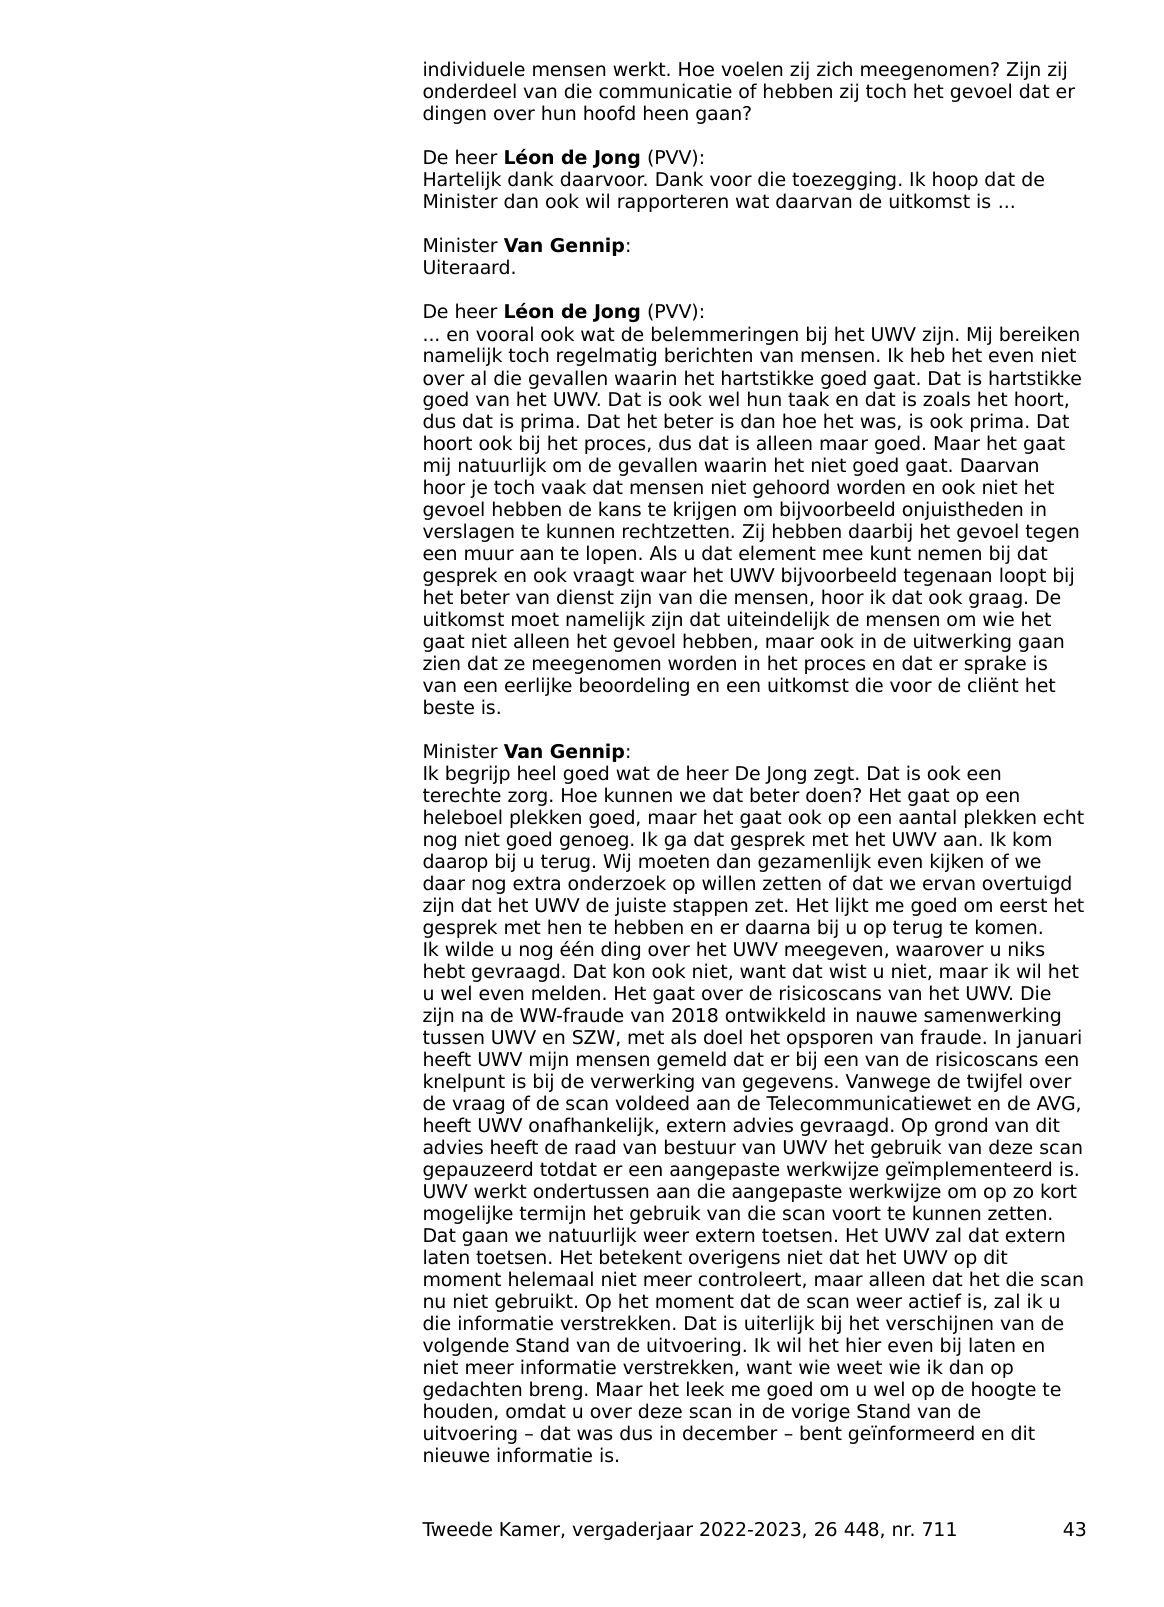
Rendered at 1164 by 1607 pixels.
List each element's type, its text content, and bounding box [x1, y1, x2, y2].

text individuele mensen werkt. Hoe voelen zij zich meegenomen? Zijn zij onderdeel van die communicatie of hebben zij toch het gevoel dat er dingen over hun hoofd heen gaan? [422, 59, 1087, 125]
text De heer Léon de Jong (PVV): [422, 147, 1087, 169]
text Ik wilde u nog één ding over het UWV meegeven, waarover u niks hebt gevraagd. Dat kon ook niet, want dat wist u niet, maar ik wil het u wel even melden. Het gaat over de risicoscans van het UWV. Die zijn na de WW-fraude van 2018 ontwikkeld in nauwe samenwerking tussen UWV en SZW, met als doel het opsporen van fraude. In januari heeft UWV mijn mensen gemeld dat er bij een van de risicoscans een knelpunt is bij de verwerking van gegevens. Vanwege de twijfel over de vraag of de scan voldeed aan de Telecommunicatiewet en de AVG, heeft UWV onafhankelijk, extern advies gevraagd. Op grond van dit advies heeft de raad van bestuur van UWV het gebruik van deze scan gepauzeerd totdat er een aangepaste werkwijze geïmplementeerd is. UWV werkt ondertussen aan die aangepaste werkwijze om op zo kort mogelijke termijn het gebruik van die scan voort te kunnen zetten. Dat gaan we natuurlijk weer extern toetsen. Het UWV zal dat extern laten toetsen. Het betekent overigens niet dat het UWV op dit moment helemaal niet meer controleert, maar alleen dat het die scan nu niet gebruikt. Op het moment dat de scan weer actief is, zal ik u die informatie verstrekken. Dat is uiterlijk bij het verschijnen van de volgende Stand van de uitvoering. Ik wil het hier even bij laten en niet meer informatie verstrekken, want wie weet wie ik dan op gedachten breng. Maar het leek me goed om u wel op de hoogte te houden, omdat u over deze scan in de vorige Stand van de uitvoering – dat was dus in december – bent geïnformeerd en dit nieuwe informatie is. [422, 939, 1087, 1467]
text Uiteraard. [422, 257, 1087, 279]
text Hartelijk dank daarvoor. Dank voor die toezegging. Ik hoop dat de Minister dan ook wil rapporteren wat daarvan de uitkomst is ... [422, 169, 1087, 213]
text Ik begrijp heel goed wat de heer De Jong zegt. Dat is ook een terechte zorg. Hoe kunnen we dat beter doen? Het gaat op een heleboel plekken goed, maar het gaat ook op een aantal plekken echt nog niet goed genoeg. Ik ga dat gesprek met het UWV aan. Ik kom daarop bij u terug. Wij moeten dan gezamenlijk even kijken of we daar nog extra onderzoek op willen zetten of dat we ervan overtuigd zijn dat het UWV de juiste stappen zet. Het lijkt me goed om eerst het gesprek met hen te hebben en er daarna bij u op terug te komen. [422, 763, 1087, 939]
text Minister Van Gennip: [422, 741, 1087, 763]
text ... en vooral ook wat de belemmeringen bij het UWV zijn. Mij bereiken namelijk toch regelmatig berichten van mensen. Ik heb het even niet over al die gevallen waarin het hartstikke goed gaat. Dat is hartstikke goed van het UWV. Dat is ook wel hun taak en dat is zoals het hoort, dus dat is prima. Dat het beter is dan hoe het was, is ook prima. Dat hoort ook bij het proces, dus dat is alleen maar goed. Maar het gaat mij natuurlijk om de gevallen waarin het niet goed gaat. Daarvan hoor je toch vaak dat mensen niet gehoord worden en ook niet het gevoel hebben de kans te krijgen om bijvoorbeeld onjuistheden in verslagen te kunnen rechtzetten. Zij hebben daarbij het gevoel tegen een muur aan te lopen. Als u dat element mee kunt nemen bij dat gesprek en ook vraagt waar het UWV bijvoorbeeld tegenaan loopt bij het beter van dienst zijn van die mensen, hoor ik dat ook graag. De uitkomst moet namelijk zijn dat uiteindelijk de mensen om wie het gaat niet alleen het gevoel hebben, maar ook in de uitwerking gaan zien dat ze meegenomen worden in het proces en dat er sprake is van een eerlijke beoordeling en een uitkomst die voor de cliënt het beste is. [422, 323, 1087, 719]
text Minister Van Gennip: [422, 235, 1087, 257]
text De heer Léon de Jong (PVV): [422, 301, 1087, 323]
